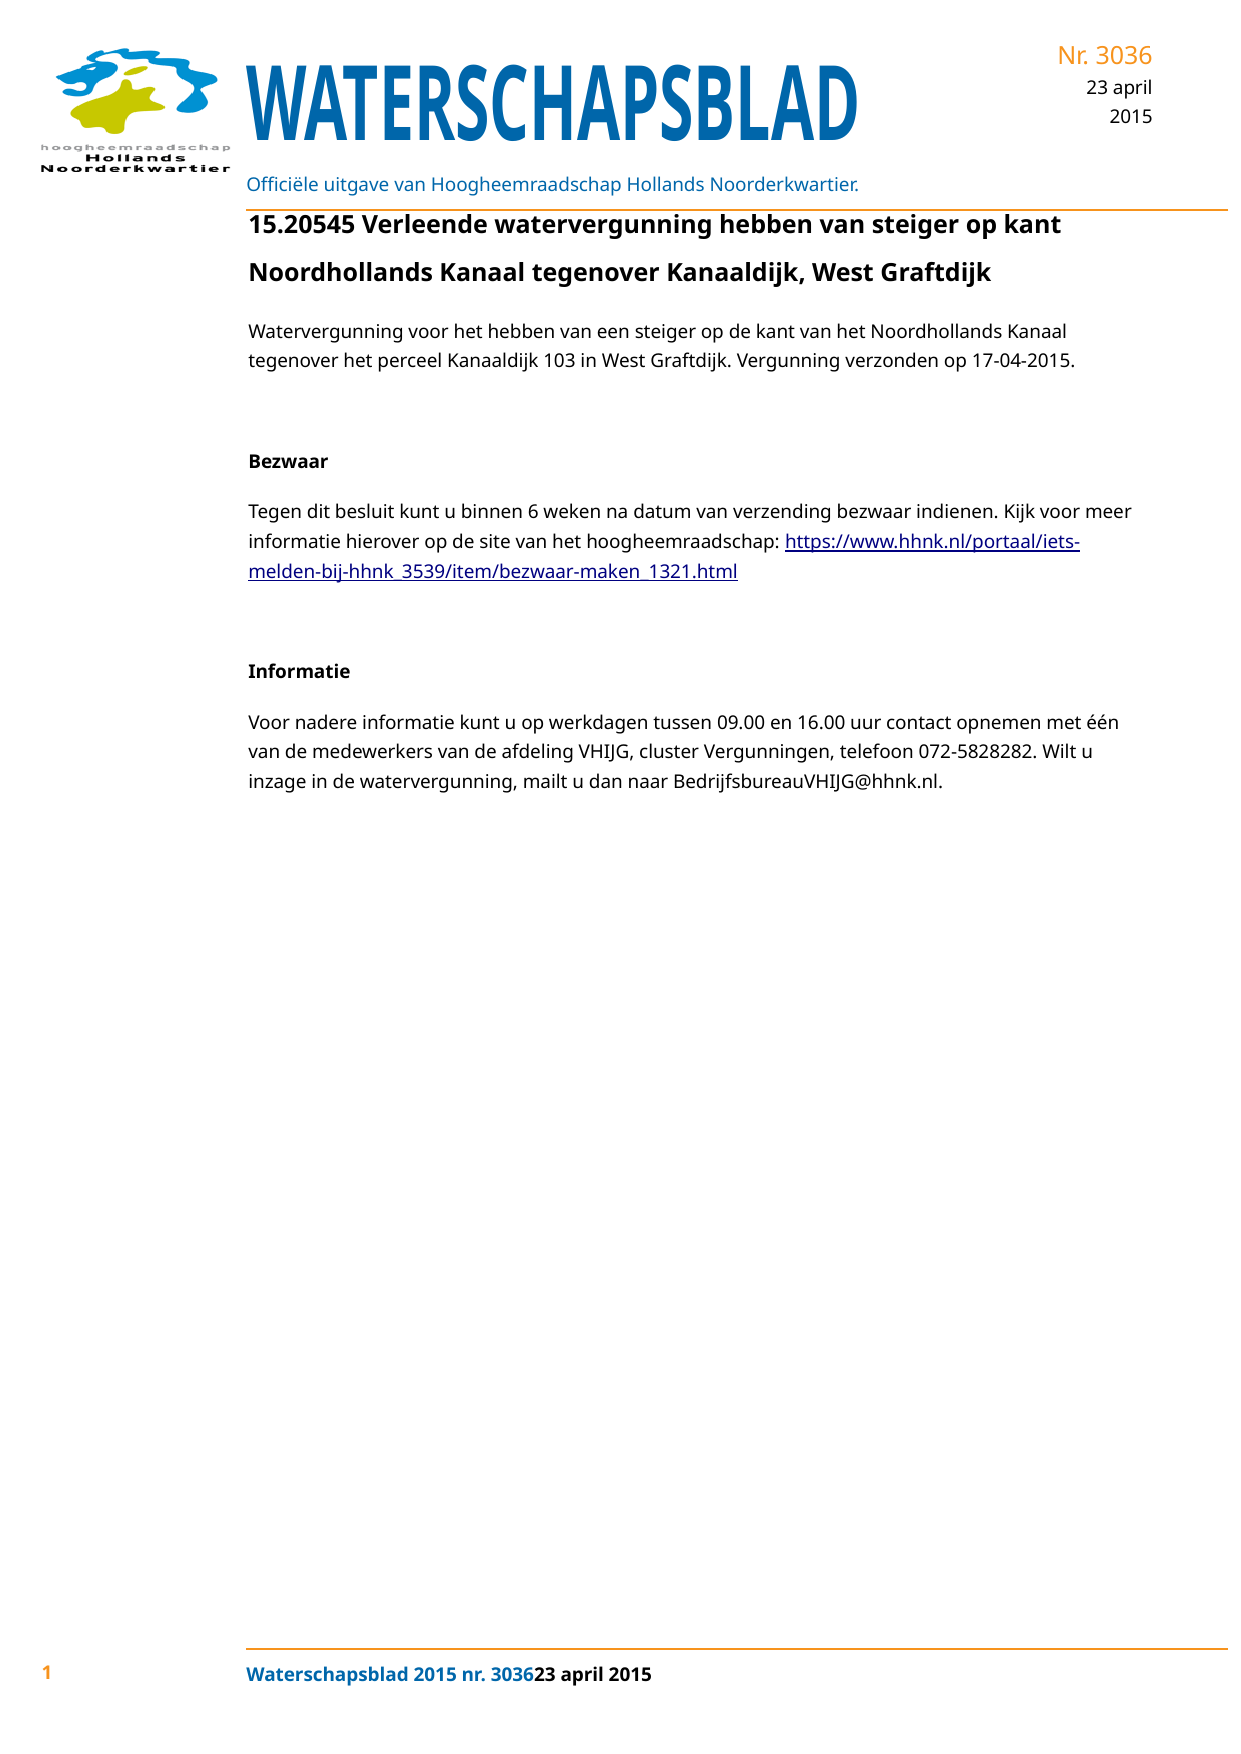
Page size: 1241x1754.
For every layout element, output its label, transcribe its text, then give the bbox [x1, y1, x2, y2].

text 15.20545 Verleende watervergunning hebben van steiger op kant Noordhollands Kanaal tegenover Kanaaldijk, West Graftdijk [248, 211, 1152, 288]
text Informatie [248, 659, 1152, 684]
text Watervergunning voor het hebben van een steiger op de kant van het Noordhollands Kanaal tegenover het perceel Kanaaldijk 103 in West Graftdijk. Vergunning verzonden op 17-04-2015. [248, 318, 1152, 373]
text Voor nadere informatie kunt u op werkdagen tussen 09.00 en 16.00 uur contact opnemen met één van de medewerkers van de afdeling VHIJG, cluster Vergunningen, telefoon 072-5828282. Wilt u inzage in de watervergunning, mailt u dan naar BedrijfsbureauVHIJG@hhnk.nl. [248, 709, 1152, 794]
text Tegen dit besluit kunt u binnen 6 weken na datum van verzending bezwaar indienen. Kijk voor meer informatie hierover op de site van het hoogheemraadschap: https://www.hhnk.nl/portaal/iets-melden-bij-hhnk_3539/item/bezwaar-maken_1321.html [248, 499, 1152, 584]
text Bezwaar [248, 448, 1152, 474]
picture [41, 47, 231, 172]
